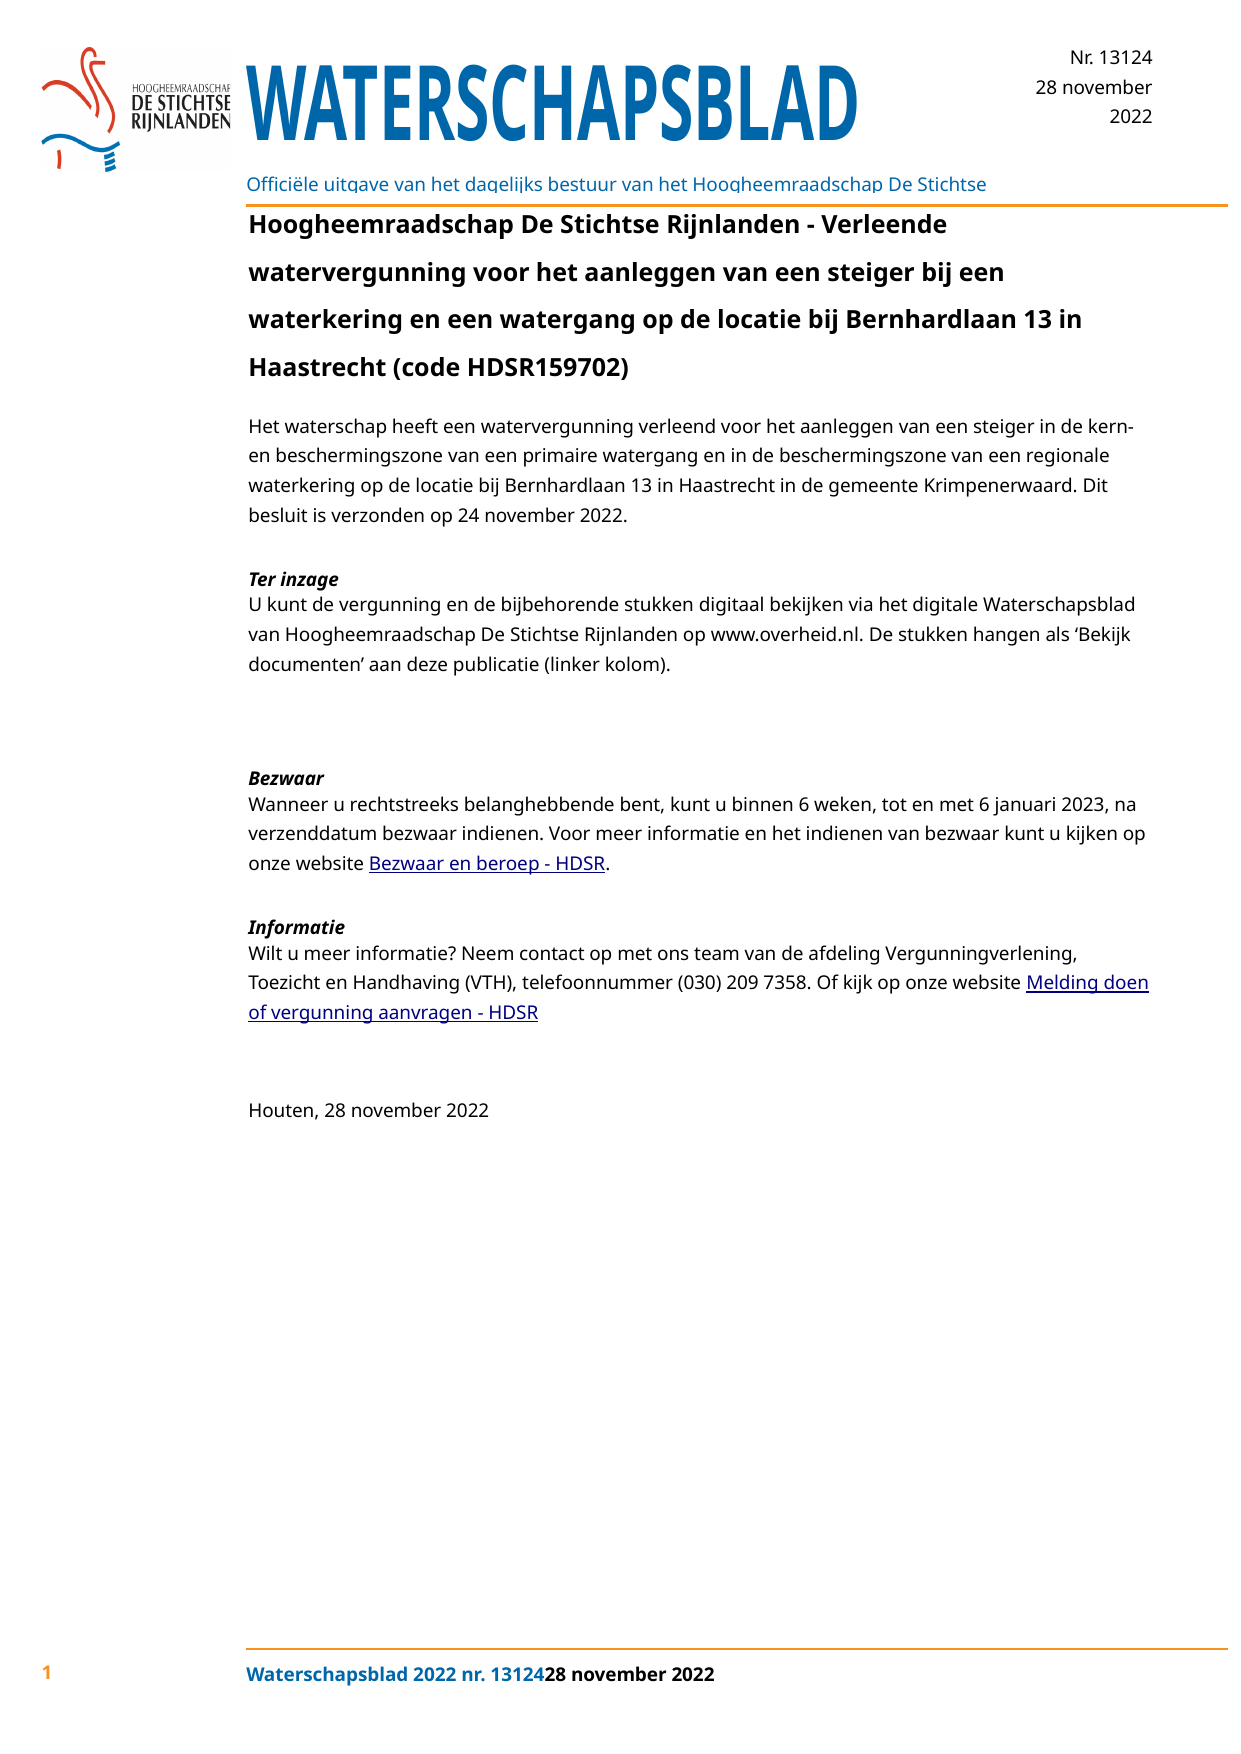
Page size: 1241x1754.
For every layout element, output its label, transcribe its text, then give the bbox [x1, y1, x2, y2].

text Hoogheemraadschap De Stichtse Rijnlanden - Verleende watervergunning voor het aanleggen van een steiger bij een waterkering en een watergang op de locatie bij Bernhardlaan 13 in Haastrecht (code HDSR159702) [248, 207, 1152, 384]
text U kunt de vergunning en de bijbehorende stukken digitaal bekijken via het digitale Waterschapsblad van Hoogheemraadschap De Stichtse Rijnlanden op www.overheid.nl. De stukken hangen als ‘Bekijk documenten’ aan deze publicatie (linker kolom). [248, 592, 1152, 676]
picture [41, 47, 231, 172]
text Ter inzage [248, 566, 1152, 592]
text Informatie [248, 914, 1152, 940]
text Bezwaar [248, 765, 1152, 791]
text Het waterschap heeft een watervergunning verleend voor het aanleggen van een steiger in de kern- en beschermingszone van een primaire watergang en in de beschermingszone van een regionale waterkering op de locatie bij Bernhardlaan 13 in Haastrecht in de gemeente Krimpenerwaard. Dit besluit is verzonden op 24 november 2022. [248, 413, 1152, 528]
text Wanneer u rechtstreeks belanghebbende bent, kunt u binnen 6 weken, tot en met 6 januari 2023, na verzenddatum bezwaar indienen. Voor meer informatie en het indienen van bezwaar kunt u kijken op onze website Bezwaar en beroep - HDSR. [248, 791, 1152, 876]
text Wilt u meer informatie? Neem contact op met ons team van de afdeling Vergunningverlening, Toezicht en Handhaving (VTH), telefoonnummer (030) 209 7358. Of kijk op onze website Melding doen of vergunning aanvragen - HDSR [248, 940, 1152, 1024]
text Houten, 28 november 2022 [248, 1097, 1152, 1123]
